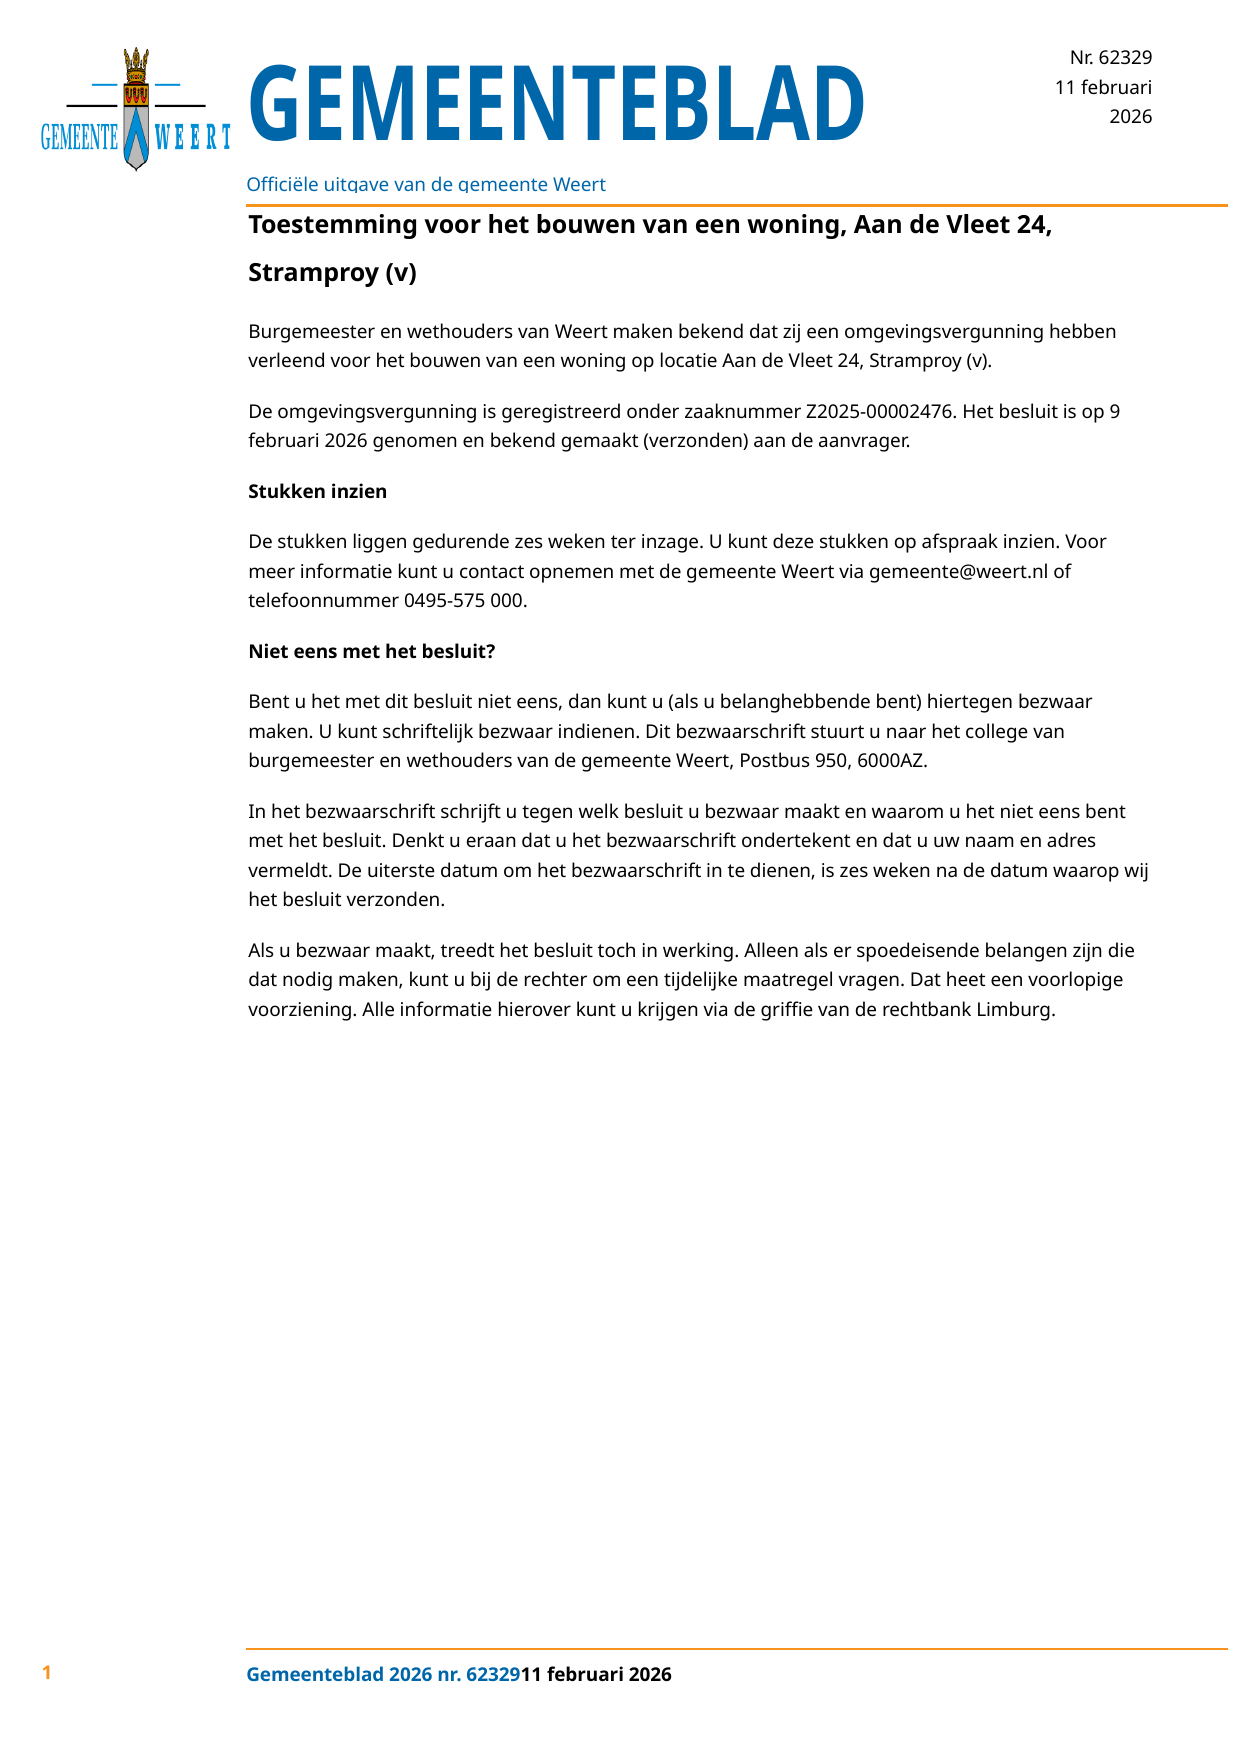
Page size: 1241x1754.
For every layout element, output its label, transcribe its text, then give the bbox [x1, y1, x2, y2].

text In het bezwaarschrift schrijft u tegen welk besluit u bezwaar maakt en waarom u het niet eens bent met het besluit. Denkt u eraan dat u het bezwaarschrift ondertekent en dat u uw naam en adres vermeldt. De uiterste datum om het bezwaarschrift in te dienen, is zes weken na de datum waarop wij het besluit verzonden. [248, 798, 1152, 912]
text Bent u het met dit besluit niet eens, dan kunt u (als u belanghebbende bent) hiertegen bezwaar maken. U kunt schriftelijk bezwaar indienen. Dit bezwaarschrift stuurt u naar het college van burgemeester en wethouders van de gemeente Weert, Postbus 950, 6000AZ. [248, 688, 1152, 773]
text Stukken inzien [248, 478, 1152, 504]
text De stukken liggen gedurende zes weken ter inzage. U kunt deze stukken op afspraak inzien. Voor meer informatie kunt u contact opnemen met de gemeente Weert via gemeente@weert.nl of telefoonnummer 0495-575 000. [248, 528, 1152, 613]
text Burgemeester en wethouders van Weert maken bekend dat zij een omgevingsvergunning hebben verleend voor het bouwen van een woning op locatie Aan de Vleet 24, Stramproy (v). [248, 318, 1152, 373]
text Niet eens met het besluit? [248, 638, 1152, 664]
text De omgevingsvergunning is geregistreerd onder zaaknummer Z2025-00002476. Het besluit is op 9 februari 2026 genomen en bekend gemaakt (verzonden) aan de aanvrager. [248, 398, 1152, 453]
text Als u bezwaar maakt, treedt het besluit toch in werking. Alleen als er spoedeisende belangen zijn die dat nodig maken, kunt u bij de rechter om een tijdelijke maatregel vragen. Dat heet een voorlopige voorziening. Alle informatie hierover kunt u krijgen via de griffie van de rechtbank Limburg. [248, 937, 1152, 1022]
text Toestemming voor het bouwen van een woning, Aan de Vleet 24, Stramproy (v) [248, 207, 1152, 288]
picture [41, 47, 231, 172]
